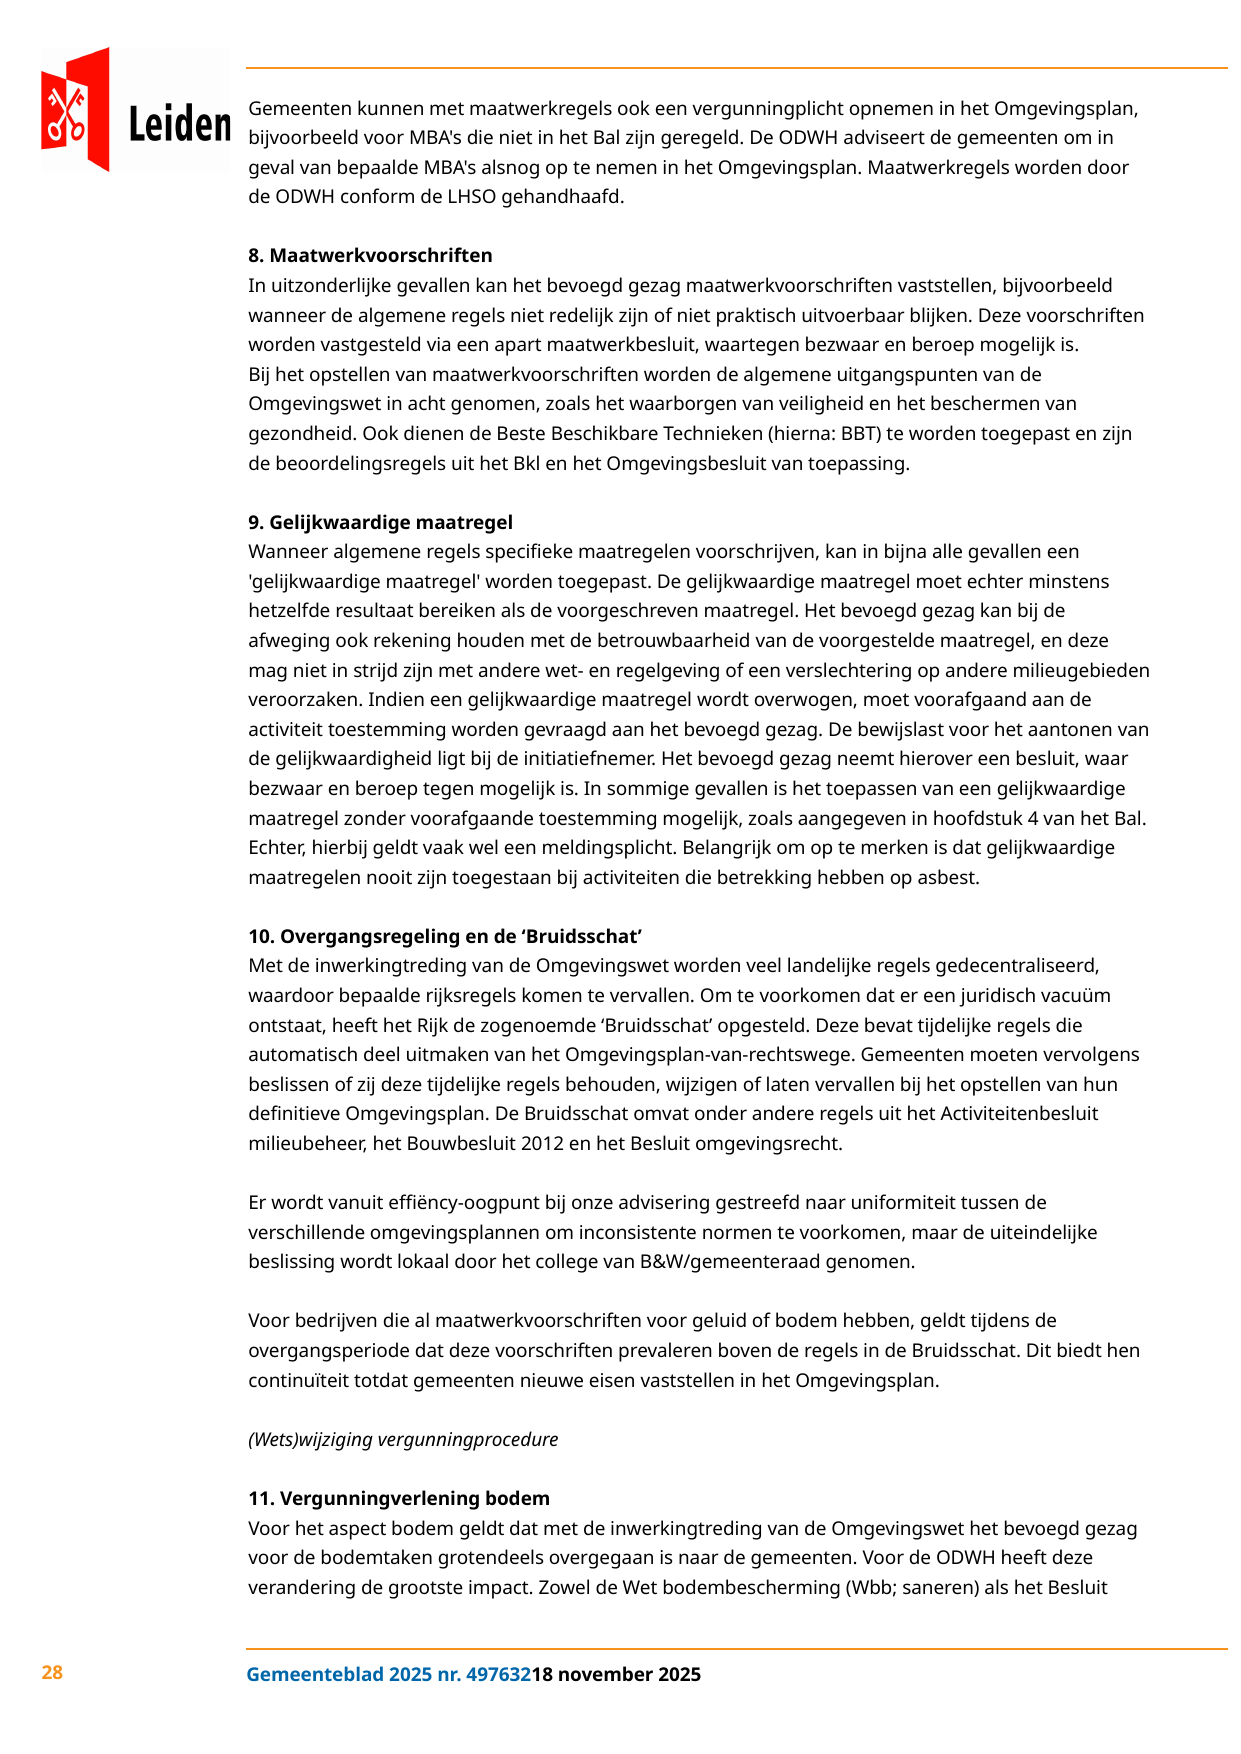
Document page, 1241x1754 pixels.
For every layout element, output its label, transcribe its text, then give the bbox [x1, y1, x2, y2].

text (Wets)wijziging vergunningprocedure [248, 1426, 1152, 1452]
text 8. Maatwerkvoorschriften [248, 243, 1152, 268]
text 10. Overgangsregeling en de ‘Bruidsschat’ [248, 923, 1152, 949]
text Gemeenten kunnen met maatwerkregels ook een vergunningplicht opnemen in het Omgevingsplan, bijvoorbeeld voor MBA's die niet in het Bal zijn geregeld. De ODWH adviseert de gemeenten om in geval van bepaalde MBA's alsnog op te nemen in het Omgevingsplan. Maatwerkregels worden door de ODWH conform de LHSO gehandhaafd. [248, 95, 1152, 209]
text Voor het aspect bodem geldt dat met de inwerkingtreding van de Omgevingswet het bevoegd gezag voor de bodemtaken grotendeels overgegaan is naar de gemeenten. Voor de ODWH heeft deze verandering de grootste impact. Zowel de Wet bodembescherming (Wbb; saneren) als het Besluit [248, 1515, 1152, 1600]
text Bij het opstellen van maatwerkvoorschriften worden de algemene uitgangspunten van de Omgevingswet in acht genomen, zoals het waarborgen van veiligheid en het beschermen van gezondheid. Ook dienen de Beste Beschikbare Technieken (hierna: BBT) te worden toegepast en zijn de beoordelingsregels uit het Bkl en het Omgevingsbesluit van toepassing. [248, 361, 1152, 476]
text Met de inwerkingtreding van de Omgevingswet worden veel landelijke regels gedecentraliseerd, waardoor bepaalde rijksregels komen te vervallen. Om te voorkomen dat er een juridisch vacuüm ontstaat, heeft het Rijk de zogenoemde ‘Bruidsschat’ opgesteld. Deze bevat tijdelijke regels die automatisch deel uitmaken van het Omgevingsplan-van-rechtswege. Gemeenten moeten vervolgens beslissen of zij deze tijdelijke regels behouden, wijzigen of laten vervallen bij het opstellen van hun definitieve Omgevingsplan. De Bruidsschat omvat onder andere regels uit het Activiteitenbesluit milieubeheer, het Bouwbesluit 2012 en het Besluit omgevingsrecht. [248, 953, 1152, 1156]
text Er wordt vanuit effiëncy-oogpunt bij onze advisering gestreefd naar uniformiteit tussen de verschillende omgevingsplannen om inconsistente normen te voorkomen, maar de uiteindelijke beslissing wordt lokaal door het college van B&W/gemeenteraad genomen. [248, 1189, 1152, 1274]
text 11. Vergunningverlening bodem [248, 1485, 1152, 1511]
text In uitzonderlijke gevallen kan het bevoegd gezag maatwerkvoorschriften vaststellen, bijvoorbeeld wanneer de algemene regels niet redelijk zijn of niet praktisch uitvoerbaar blijken. Deze voorschriften worden vastgesteld via een apart maatwerkbesluit, waartegen bezwaar en beroep mogelijk is. [248, 272, 1152, 357]
text Voor bedrijven die al maatwerkvoorschriften voor geluid of bodem hebben, geldt tijdens de overgangsperiode dat deze voorschriften prevaleren boven de regels in de Bruidsschat. Dit biedt hen continuïteit totdat gemeenten nieuwe eisen vaststellen in het Omgevingsplan. [248, 1308, 1152, 1393]
text Wanneer algemene regels specifieke maatregelen voorschrijven, kan in bijna alle gevallen een 'gelijkwaardige maatregel' worden toegepast. De gelijkwaardige maatregel moet echter minstens hetzelfde resultaat bereiken als de voorgeschreven maatregel. Het bevoegd gezag kan bij de afweging ook rekening houden met de betrouwbaarheid van de voorgestelde maatregel, en deze mag niet in strijd zijn met andere wet- en regelgeving of een verslechtering op andere milieugebieden veroorzaken. Indien een gelijkwaardige maatregel wordt overwogen, moet voorafgaand aan de activiteit toestemming worden gevraagd aan het bevoegd gezag. De bewijslast voor het aantonen van de gelijkwaardigheid ligt bij de initiatiefnemer. Het bevoegd gezag neemt hierover een besluit, waar bezwaar en beroep tegen mogelijk is. In sommige gevallen is het toepassen van een gelijkwaardige maatregel zonder voorafgaande toestemming mogelijk, zoals aangegeven in hoofdstuk 4 van het Bal. Echter, hierbij geldt vaak wel een meldingsplicht. Belangrijk om op te merken is dat gelijkwaardige maatregelen nooit zijn toegestaan bij activiteiten die betrekking hebben op asbest. [248, 538, 1152, 890]
picture [41, 47, 231, 172]
text 9. Gelijkwaardige maatregel [248, 509, 1152, 535]
